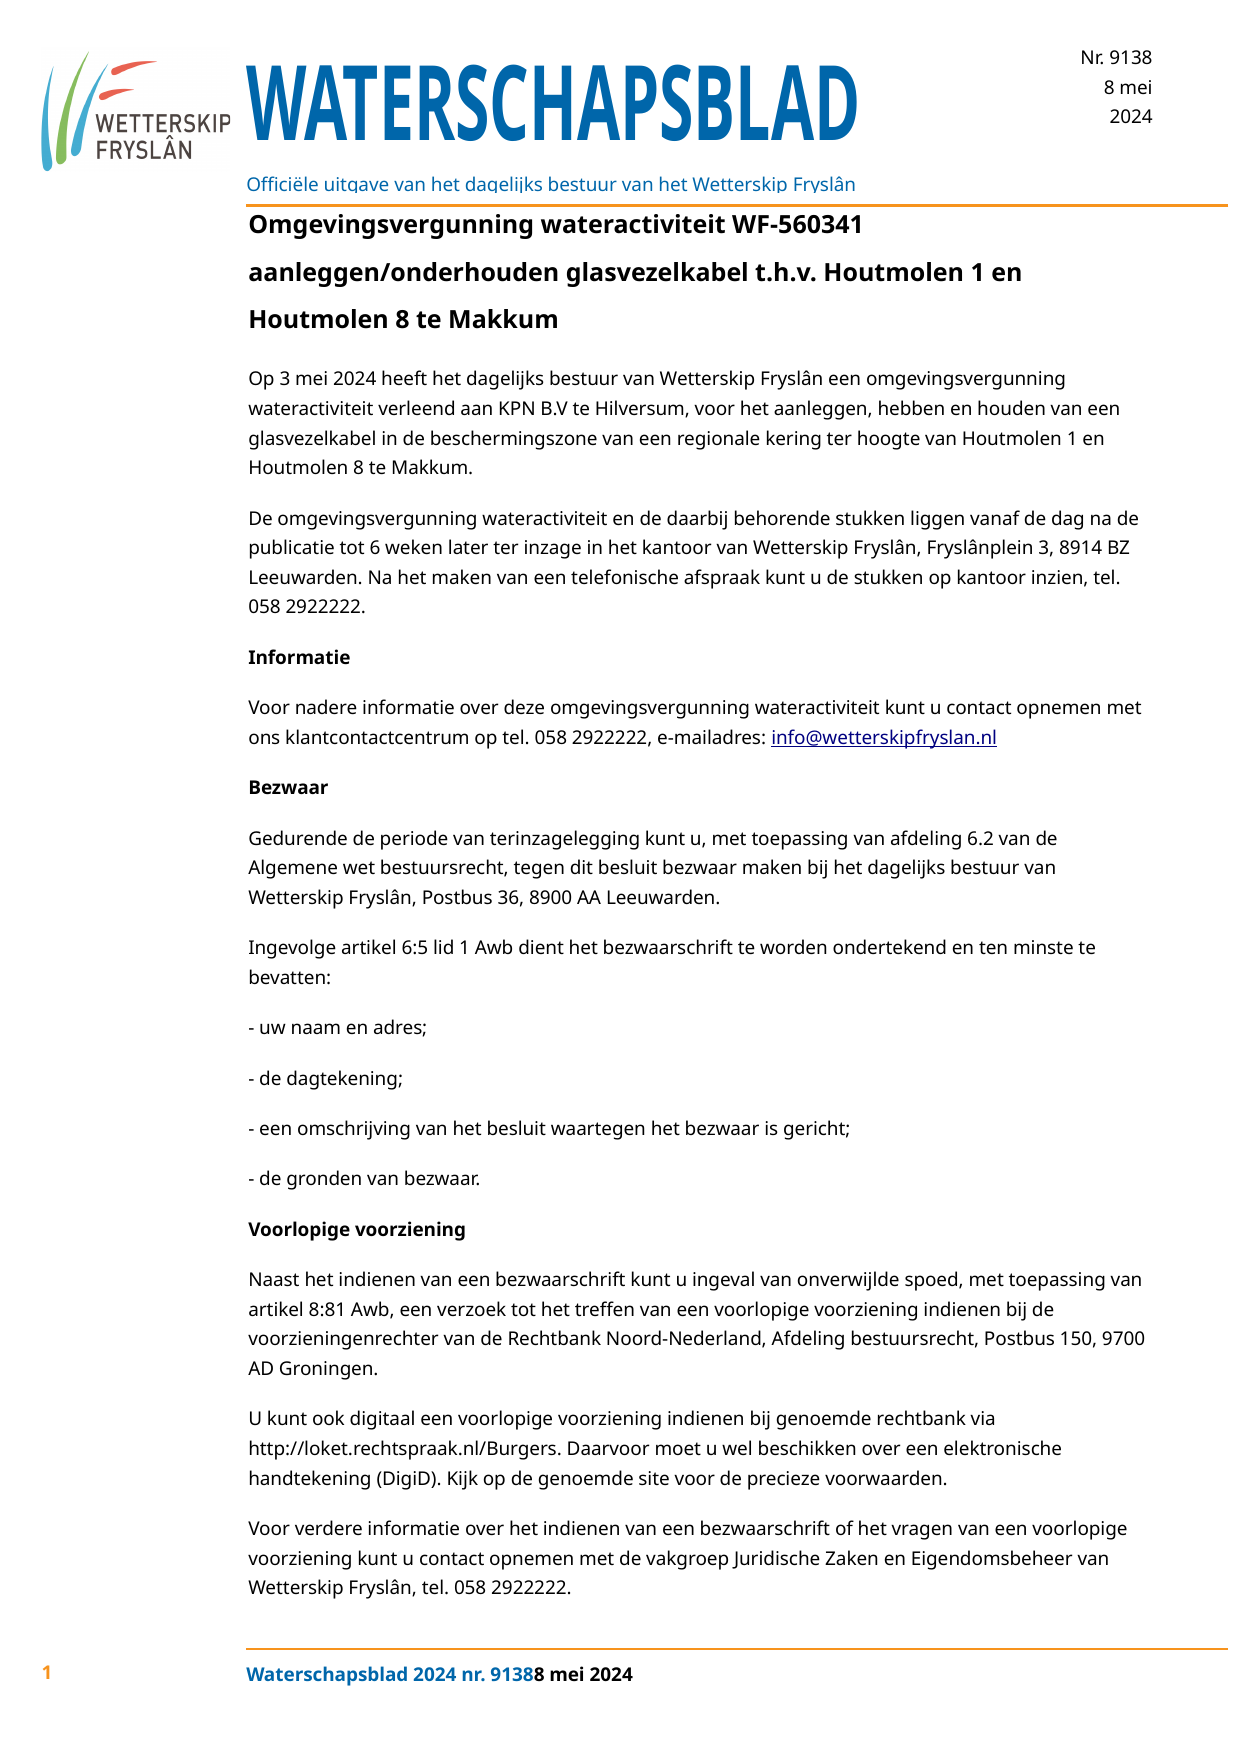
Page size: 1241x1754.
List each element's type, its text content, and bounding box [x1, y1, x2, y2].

picture [41, 47, 231, 172]
text Naast het indienen van een bezwaarschrift kunt u ingeval van onverwijlde spoed, met toepassing van artikel 8:81 Awb, een verzoek tot het treffen van een voorlopige voorziening indienen bij de voorzieningenrechter van de Rechtbank Noord-Nederland, Afdeling bestuursrecht, Postbus 150, 9700 AD Groningen. [248, 1266, 1152, 1381]
text Informatie [248, 644, 1152, 669]
text Gedurende de periode van terinzagelegging kunt u, met toepassing van afdeling 6.2 van de Algemene wet bestuursrecht, tegen dit besluit bezwaar maken bij het dagelijks bestuur van Wetterskip Fryslân, Postbus 36, 8900 AA Leeuwarden. [248, 825, 1152, 909]
text - uw naam en adres; [248, 1014, 1152, 1040]
text - een omschrijving van het besluit waartegen het bezwaar is gericht; [248, 1115, 1152, 1141]
text - de gronden van bezwaar. [248, 1166, 1152, 1191]
text Voor verdere informatie over het indienen van een bezwaarschrift of het vragen van een voorlopige voorziening kunt u contact opnemen met de vakgroep Juridische Zaken en Eigendomsbeheer van Wetterskip Fryslân, tel. 058 2922222. [248, 1515, 1152, 1600]
text De omgevingsvergunning wateractiviteit en de daarbij behorende stukken liggen vanaf de dag na de publicatie tot 6 weken later ter inzage in het kantoor van Wetterskip Fryslân, Fryslânplein 3, 8914 BZ Leeuwarden. Na het maken van een telefonische afspraak kunt u de stukken op kantoor inzien, tel. 058 2922222. [248, 505, 1152, 619]
text Omgevingsvergunning wateractiviteit WF-560341 aanleggen/onderhouden glasvezelkabel t.h.v. Houtmolen 1 en Houtmolen 8 te Makkum [248, 207, 1152, 336]
text U kunt ook digitaal een voorlopige voorziening indienen bij genoemde rechtbank via http://loket.rechtspraak.nl/Burgers. Daarvoor moet u wel beschikken over een elektronische handtekening (DigiD). Kijk op de genoemde site voor de precieze voorwaarden. [248, 1406, 1152, 1490]
text Ingevolge artikel 6:5 lid 1 Awb dient het bezwaarschrift te worden ondertekend en ten minste te bevatten: [248, 934, 1152, 989]
text Bezwaar [248, 774, 1152, 800]
text Voor nadere informatie over deze omgevingsvergunning wateractiviteit kunt u contact opnemen met ons klantcontactcentrum op tel. 058 2922222, e-mailadres: info@wetterskipfryslan.nl [248, 694, 1152, 749]
text Voorlopige voorziening [248, 1216, 1152, 1242]
text Op 3 mei 2024 heeft het dagelijks bestuur van Wetterskip Fryslân een omgevingsvergunning wateractiviteit verleend aan KPN B.V te Hilversum, voor het aanleggen, hebben en houden van een glasvezelkabel in de beschermingszone van een regionale kering ter hoogte van Houtmolen 1 en Houtmolen 8 te Makkum. [248, 366, 1152, 480]
text - de dagtekening; [248, 1065, 1152, 1090]
